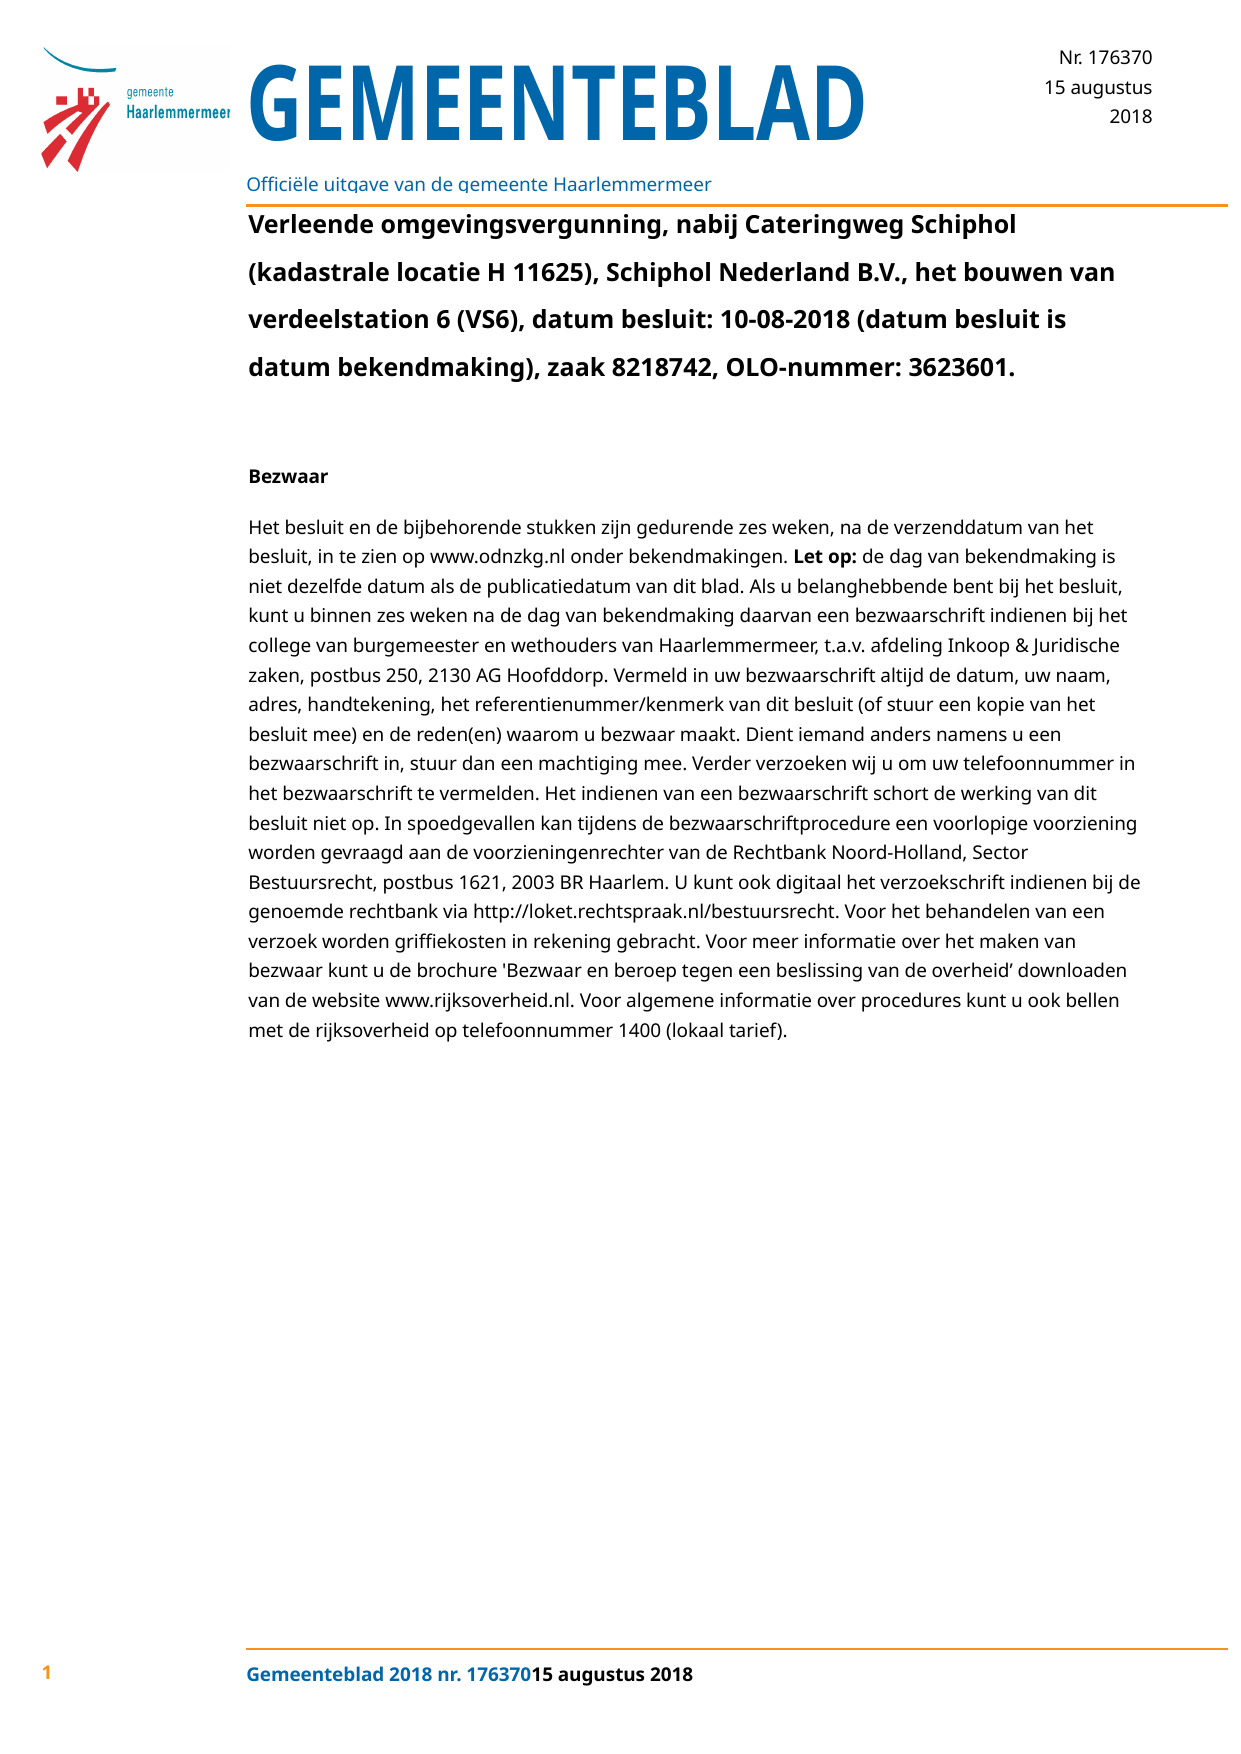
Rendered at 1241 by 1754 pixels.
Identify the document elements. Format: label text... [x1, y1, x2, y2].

text Het besluit en de bijbehorende stukken zijn gedurende zes weken, na de verzenddatum van het besluit, in te zien op www.odnzkg.nl onder bekendmakingen. Let op: de dag van bekendmaking is niet dezelfde datum als de publicatiedatum van dit blad. Als u belanghebbende bent bij het besluit, kunt u binnen zes weken na de dag van bekendmaking daarvan een bezwaarschrift indienen bij het college van burgemeester en wethouders van Haarlemmermeer, t.a.v. afdeling Inkoop & Juridische zaken, postbus 250, 2130 AG Hoofddorp. Vermeld in uw bezwaarschrift altijd de datum, uw naam, adres, handtekening, het referentienummer/kenmerk van dit besluit (of stuur een kopie van het besluit mee) en de reden(en) waarom u bezwaar maakt. Dient iemand anders namens u een bezwaarschrift in, stuur dan een machtiging mee. Verder verzoeken wij u om uw telefoonnummer in het bezwaarschrift te vermelden. Het indienen van een bezwaarschrift schort de werking van dit besluit niet op. In spoedgevallen kan tijdens de bezwaarschriftprocedure een voorlopige voorziening worden gevraagd aan de voorzieningenrechter van de Rechtbank Noord-Holland, Sector Bestuursrecht, postbus 1621, 2003 BR Haarlem. U kunt ook digitaal het verzoekschrift indienen bij de genoemde rechtbank via http://loket.rechtspraak.nl/bestuursrecht. Voor het behandelen van een verzoek worden griffiekosten in rekening gebracht. Voor meer informatie over het maken van bezwaar kunt u de brochure 'Bezwaar en beroep tegen een beslissing van de overheid’ downloaden van de website www.rijksoverheid.nl. Voor algemene informatie over procedures kunt u ook bellen met de rijksoverheid op telefoonnummer 1400 (lokaal tarief). [248, 514, 1152, 1043]
text Verleende omgevingsvergunning, nabij Cateringweg Schiphol (kadastrale locatie H 11625), Schiphol Nederland B.V., het bouwen van verdeelstation 6 (VS6), datum besluit: 10-08-2018 (datum besluit is datum bekendmaking), zaak 8218742, OLO-nummer: 3623601. [248, 207, 1152, 384]
picture [41, 47, 231, 172]
text Bezwaar [248, 463, 1152, 489]
